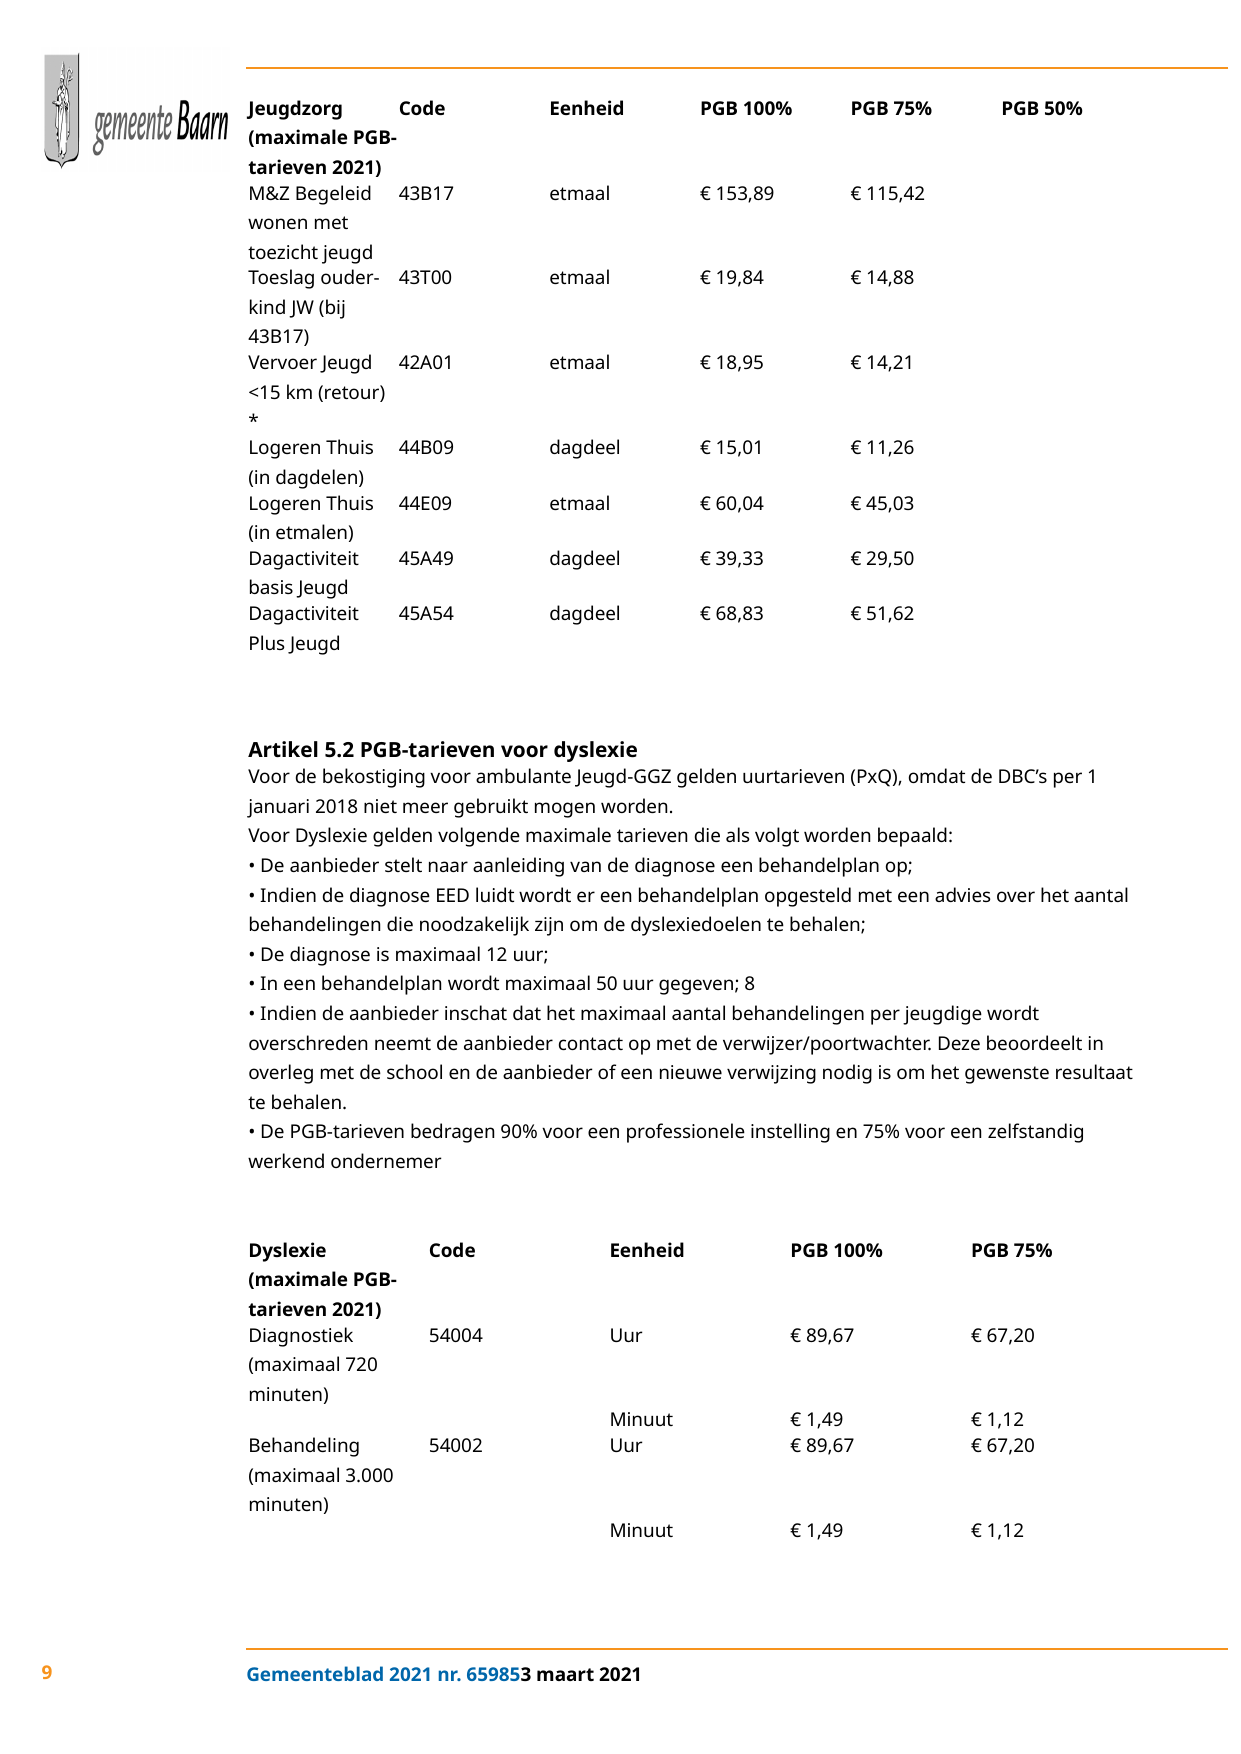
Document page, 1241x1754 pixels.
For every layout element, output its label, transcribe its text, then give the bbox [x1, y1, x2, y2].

table_cell 42A01 [399, 350, 549, 434]
table_cell 44E09 [399, 490, 549, 545]
table_cell [1001, 600, 1152, 656]
table_cell M&Z Begeleid wonen met toezicht jeugd [248, 180, 398, 264]
table_cell € 51,62 [850, 600, 1001, 656]
table_cell € 29,50 [850, 545, 1001, 600]
table_cell € 1,49 [790, 1517, 971, 1543]
table_cell € 89,67 [790, 1433, 971, 1517]
table_cell [1001, 350, 1152, 434]
table_cell € 14,21 [850, 350, 1001, 434]
table_cell € 39,33 [700, 545, 850, 600]
text • Indien de diagnose EED luidt wordt er een behandelplan opgesteld met een advies over het aantal behandelingen die noodzakelijk zijn om de dyslexiedoelen te behalen; [248, 882, 1152, 937]
table_cell € 15,01 [700, 434, 850, 490]
table_header PGB 100% [700, 95, 850, 180]
table_header PGB 75% [971, 1237, 1152, 1322]
table_cell € 60,04 [700, 490, 850, 545]
table_cell € 1,49 [790, 1407, 971, 1432]
table_cell [1001, 545, 1152, 600]
table_header PGB 50% [1001, 95, 1152, 180]
text Voor Dyslexie gelden volgende maximale tarieven die als volgt worden bepaald: [248, 823, 1152, 848]
table_header Eenheid [609, 1237, 790, 1322]
table_cell Logeren Thuis (in dagdelen) [248, 434, 398, 490]
text Artikel 5.2 PGB-tarieven voor dyslexie [248, 735, 1152, 763]
table_cell € 45,03 [850, 490, 1001, 545]
table_cell € 1,12 [971, 1407, 1152, 1432]
table_cell € 19,84 [700, 265, 850, 349]
table_cell [1001, 490, 1152, 545]
table_cell € 67,20 [971, 1433, 1152, 1517]
table_cell 43T00 [399, 265, 549, 349]
table_cell [429, 1407, 609, 1432]
table_cell Vervoer Jeugd <15 km (retour) * [248, 350, 398, 434]
table_cell Dagactiviteit Plus Jeugd [248, 600, 398, 656]
table_cell Uur [609, 1433, 790, 1517]
table_cell 54002 [429, 1433, 609, 1517]
table_cell [1001, 434, 1152, 490]
table_cell € 14,88 [850, 265, 1001, 349]
table_cell dagdeel [549, 434, 700, 490]
text • In een behandelplan wordt maximaal 50 uur gegeven; 8 [248, 971, 1152, 996]
table_cell [248, 1543, 429, 1569]
table_header Code [429, 1237, 609, 1322]
text Voor de bekostiging voor ambulante Jeugd-GGZ gelden uurtarieven (PxQ), omdat de DBC’s per 1 januari 2018 niet meer gebruikt mogen worden. [248, 763, 1152, 819]
table_cell 45A54 [399, 600, 549, 656]
text • Indien de aanbieder inschat dat het maximaal aantal behandelingen per jeugdige wordt overschreden neemt de aanbieder contact op met de verwijzer/poortwachter. Deze beoordeelt in overleg met de school en de aanbieder of een nieuwe verwijzing nodig is om het gewenste resultaat te behalen. [248, 1000, 1152, 1114]
table_cell [700, 656, 850, 681]
table_cell [248, 1407, 429, 1432]
table_cell [971, 1543, 1152, 1569]
table_cell € 1,12 [971, 1517, 1152, 1543]
table_cell [1001, 656, 1152, 681]
table_cell € 115,42 [850, 180, 1001, 264]
table_cell dagdeel [549, 600, 700, 656]
table_cell 43B17 [399, 180, 549, 264]
table_cell etmaal [549, 180, 700, 264]
table_header Jeugdzorg (maximale PGB-tarieven 2021) [248, 95, 398, 180]
table_header Eenheid [549, 95, 700, 180]
table_cell € 89,67 [790, 1322, 971, 1407]
table_cell [850, 656, 1001, 681]
table_cell [429, 1543, 609, 1569]
table_cell € 11,26 [850, 434, 1001, 490]
table_cell [609, 1543, 790, 1569]
text • De aanbieder stelt naar aanleiding van de diagnose een behandelplan op; [248, 852, 1152, 878]
table_cell 54004 [429, 1322, 609, 1407]
table_cell etmaal [549, 265, 700, 349]
table_cell [1001, 180, 1152, 264]
table_cell [399, 656, 549, 681]
table_cell € 67,20 [971, 1322, 1152, 1407]
table_cell € 18,95 [700, 350, 850, 434]
table_cell Diagnostiek (maximaal 720 minuten) [248, 1322, 429, 1407]
table_header Code [399, 95, 549, 180]
table_header PGB 75% [850, 95, 1001, 180]
table_header PGB 100% [790, 1237, 971, 1322]
table_cell Minuut [609, 1407, 790, 1432]
table_cell [549, 656, 700, 681]
table_header Dyslexie (maximale PGB-tarieven 2021) [248, 1237, 429, 1322]
table_cell Logeren Thuis (in etmalen) [248, 490, 398, 545]
table_cell Dagactiviteit basis Jeugd [248, 545, 398, 600]
table_cell etmaal [549, 350, 700, 434]
table_cell [248, 1517, 429, 1543]
table_cell € 68,83 [700, 600, 850, 656]
table_cell [790, 1543, 971, 1569]
text • De PGB-tarieven bedragen 90% voor een professionele instelling en 75% voor een zelfstandig werkend ondernemer [248, 1118, 1152, 1174]
table_cell Uur [609, 1322, 790, 1407]
table_cell 44B09 [399, 434, 549, 490]
table_cell Behandeling (maximaal 3.000 minuten) [248, 1433, 429, 1517]
table_cell dagdeel [549, 545, 700, 600]
table_cell [248, 656, 398, 681]
picture [41, 47, 231, 172]
table_cell 45A49 [399, 545, 549, 600]
table_cell [429, 1517, 609, 1543]
table_cell Toeslag ouder-kind JW (bij 43B17) [248, 265, 398, 349]
table_cell Minuut [609, 1517, 790, 1543]
table_cell € 153,89 [700, 180, 850, 264]
text • De diagnose is maximaal 12 uur; [248, 941, 1152, 967]
table_cell etmaal [549, 490, 700, 545]
table_cell [1001, 265, 1152, 349]
